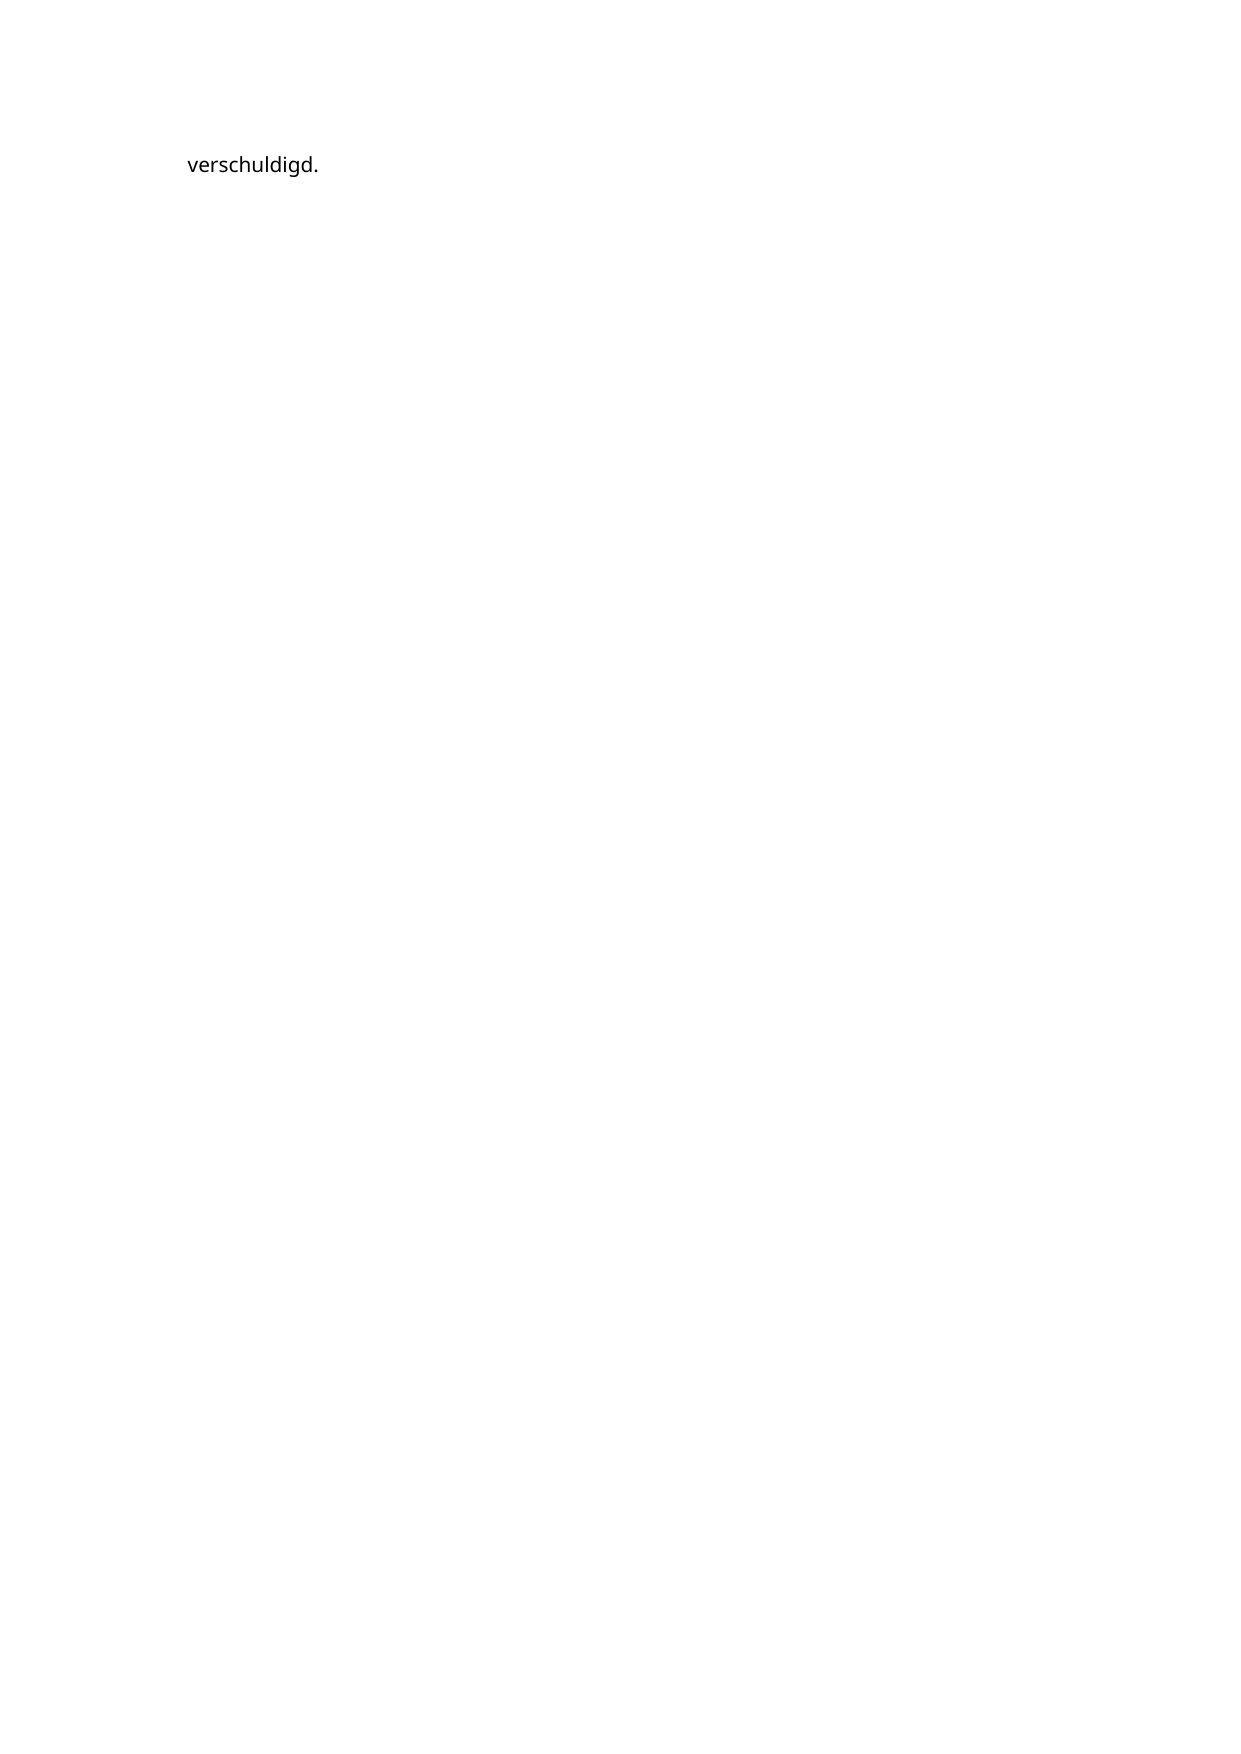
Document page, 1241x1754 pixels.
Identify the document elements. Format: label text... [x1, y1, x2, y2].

text verschuldigd. [187, 150, 1053, 178]
